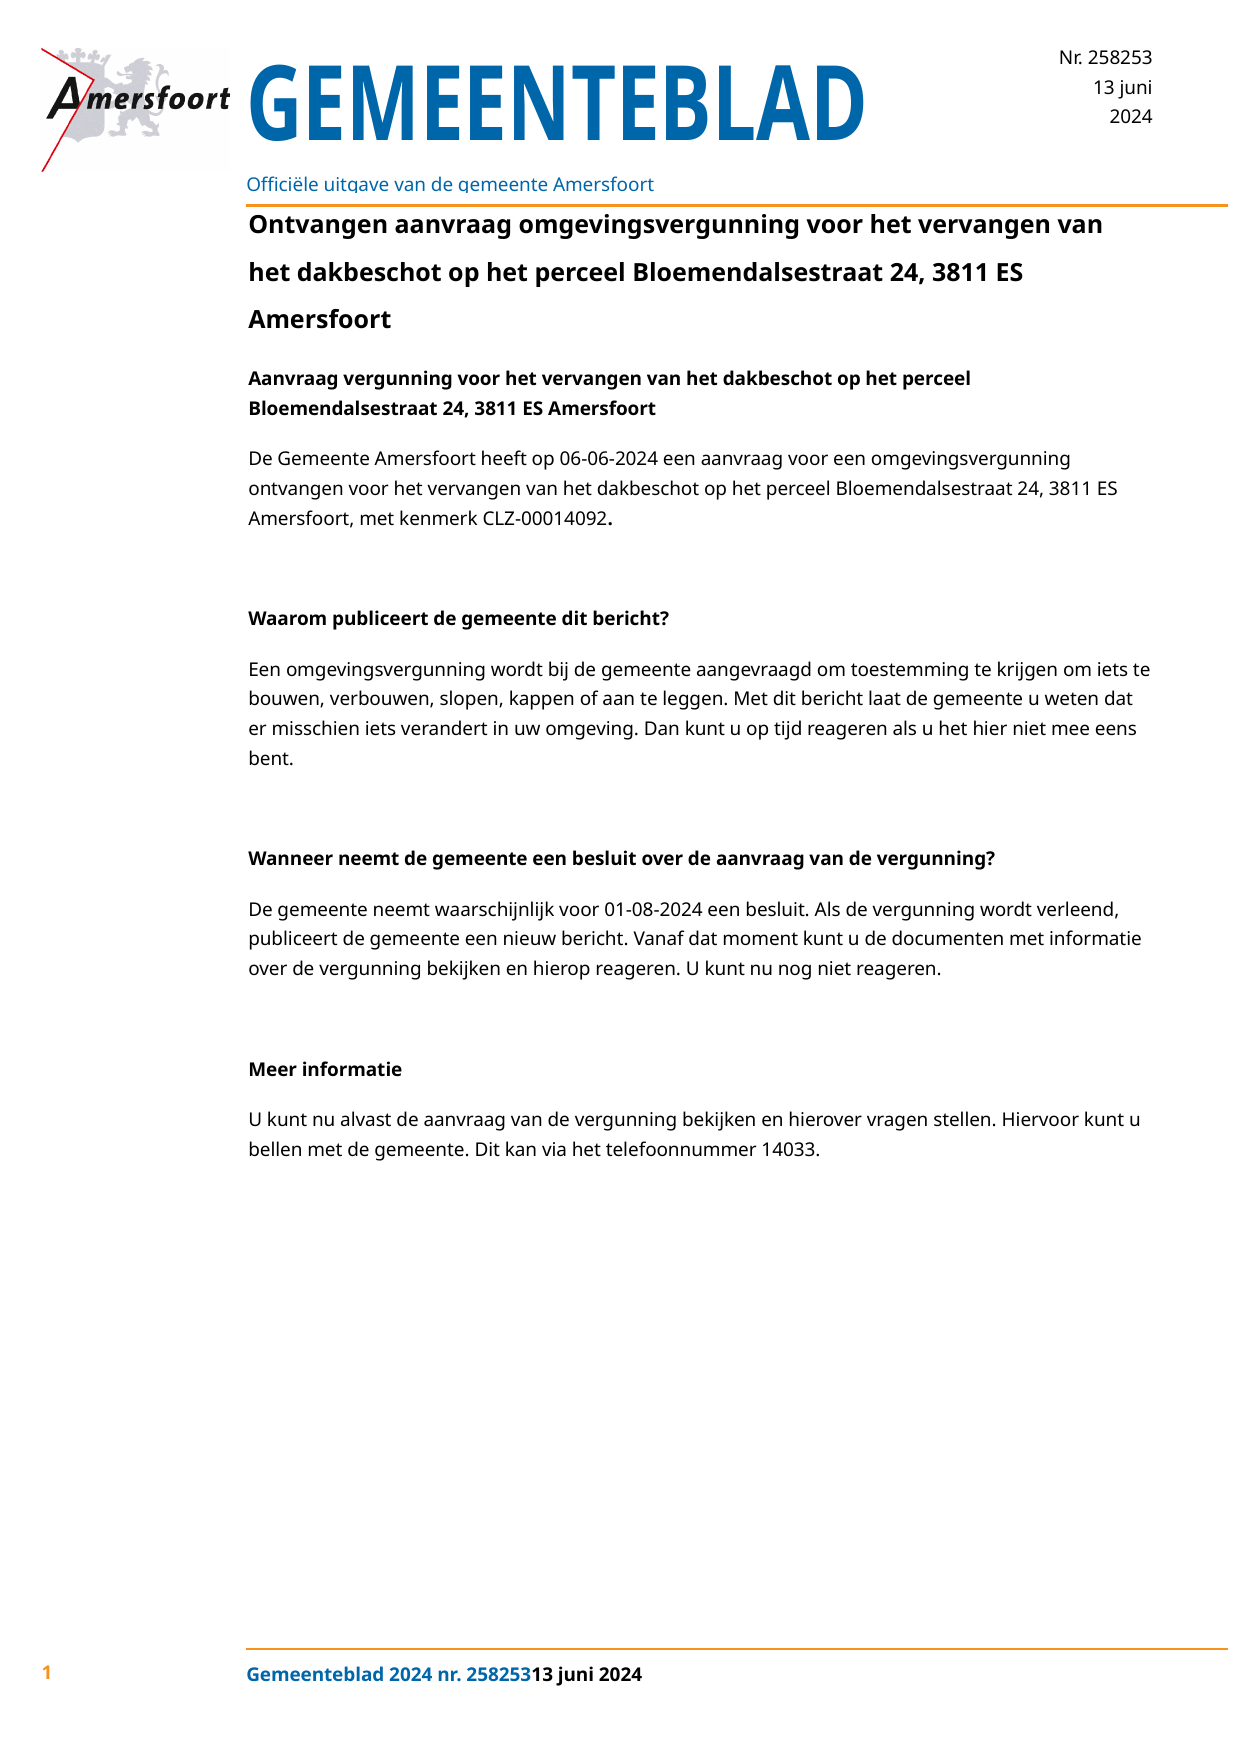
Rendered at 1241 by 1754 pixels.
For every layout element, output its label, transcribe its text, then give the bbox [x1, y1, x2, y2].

text Meer informatie [248, 1056, 1152, 1082]
text U kunt nu alvast de aanvraag van de vergunning bekijken en hierover vragen stellen. Hiervoor kunt u bellen met de gemeente. Dit kan via het telefoonnummer 14033. [248, 1106, 1152, 1162]
text Waarom publiceert de gemeente dit bericht? [248, 606, 1152, 631]
text De gemeente neemt waarschijnlijk voor 01-08-2024 een besluit. Als de vergunning wordt verleend, publiceert de gemeente een nieuw bericht. Vanaf dat moment kunt u de documenten met informatie over de vergunning bekijken en hierop reageren. U kunt nu nog niet reageren. [248, 896, 1152, 981]
text De Gemeente Amersfoort heeft op 06-06-2024 een aanvraag voor een omgevingsvergunning ontvangen voor het vervangen van het dakbeschot op het perceel Bloemendalsestraat 24, 3811 ES Amersfoort, met kenmerk CLZ-00014092. [248, 446, 1152, 530]
text Wanneer neemt de gemeente een besluit over de aanvraag van de vergunning? [248, 846, 1152, 871]
text Een omgevingsvergunning wordt bij de gemeente aangevraagd om toestemming te krijgen om iets te bouwen, verbouwen, slopen, kappen of aan te leggen. Met dit bericht laat de gemeente u weten dat er misschien iets verandert in uw omgeving. Dan kunt u op tijd reageren als u het hier niet mee eens bent. [248, 656, 1152, 770]
picture [41, 47, 231, 172]
text Ontvangen aanvraag omgevingsvergunning voor het vervangen van het dakbeschot op het perceel Bloemendalsestraat 24, 3811 ES Amersfoort [248, 207, 1152, 336]
text Aanvraag vergunning voor het vervangen van het dakbeschot op het perceel Bloemendalsestraat 24, 3811 ES Amersfoort [248, 366, 1152, 421]
